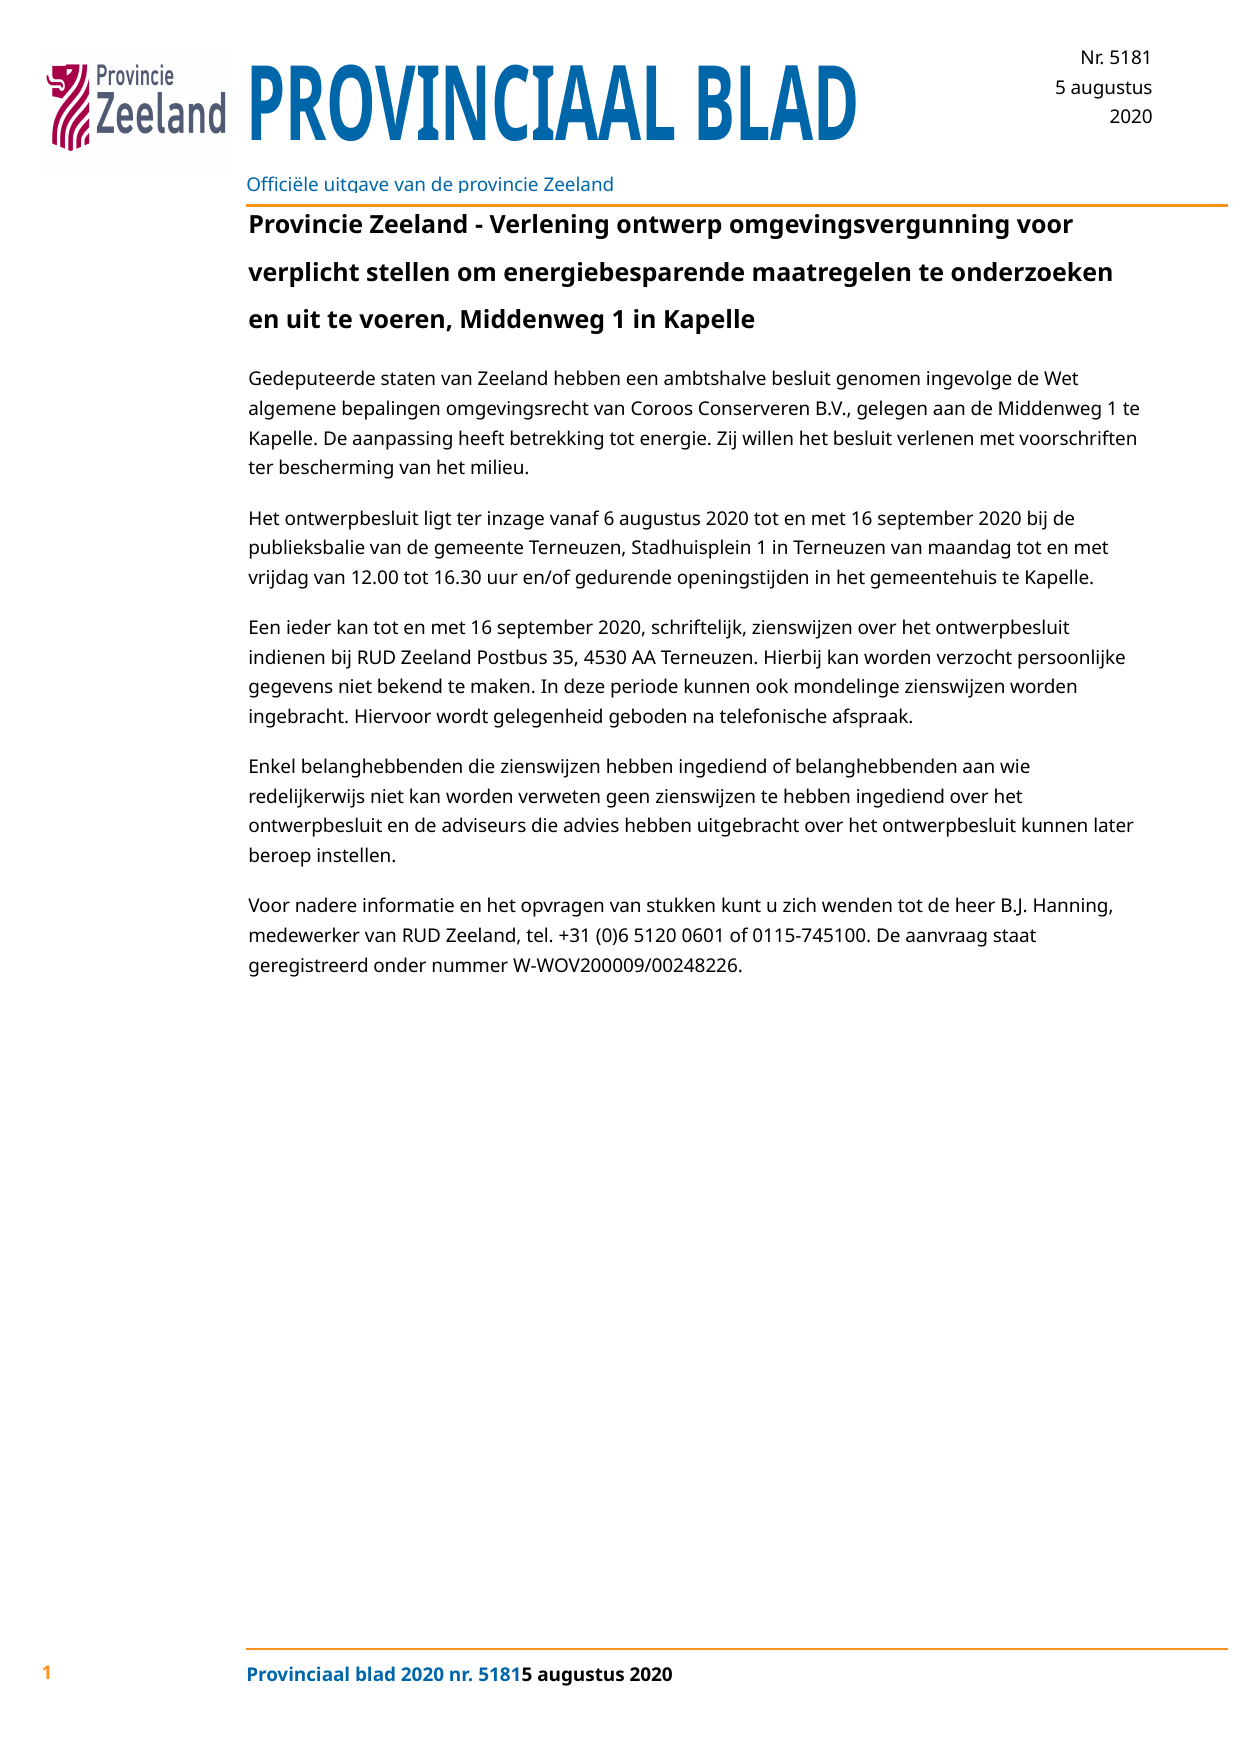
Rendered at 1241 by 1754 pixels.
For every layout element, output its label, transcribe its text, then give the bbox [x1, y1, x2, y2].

text Enkel belanghebbenden die zienswijzen hebben ingediend of belanghebbenden aan wie redelijkerwijs niet kan worden verweten geen zienswijzen te hebben ingediend over het ontwerpbesluit en de adviseurs die advies hebben uitgebracht over het ontwerpbesluit kunnen later beroep instellen. [248, 753, 1152, 868]
text Een ieder kan tot en met 16 september 2020, schriftelijk, zienswijzen over het ontwerpbesluit indienen bij RUD Zeeland Postbus 35, 4530 AA Terneuzen. Hierbij kan worden verzocht persoonlijke gegevens niet bekend te maken. In deze periode kunnen ook mondelinge zienswijzen worden ingebracht. Hiervoor wordt gelegenheid geboden na telefonische afspraak. [248, 614, 1152, 729]
text Provincie Zeeland - Verlening ontwerp omgevingsvergunning voor verplicht stellen om energiebesparende maatregelen te onderzoeken en uit te voeren, Middenweg 1 in Kapelle [248, 207, 1152, 336]
text Voor nadere informatie en het opvragen van stukken kunt u zich wenden tot de heer B.J. Hanning, medewerker van RUD Zeeland, tel. +31 (0)6 5120 0601 of 0115-745100. De aanvraag staat geregistreerd onder nummer W-WOV200009/00248226. [248, 893, 1152, 977]
text Het ontwerpbesluit ligt ter inzage vanaf 6 augustus 2020 tot en met 16 september 2020 bij de publieksbalie van de gemeente Terneuzen, Stadhuisplein 1 in Terneuzen van maandag tot en met vrijdag van 12.00 tot 16.30 uur en/of gedurende openingstijden in het gemeentehuis te Kapelle. [248, 505, 1152, 589]
text Gedeputeerde staten van Zeeland hebben een ambtshalve besluit genomen ingevolge de Wet algemene bepalingen omgevingsrecht van Coroos Conserveren B.V., gelegen aan de Middenweg 1 te Kapelle. De aanpassing heeft betrekking tot energie. Zij willen het besluit verlenen met voorschriften ter bescherming van het milieu. [248, 366, 1152, 480]
picture [41, 47, 231, 172]
